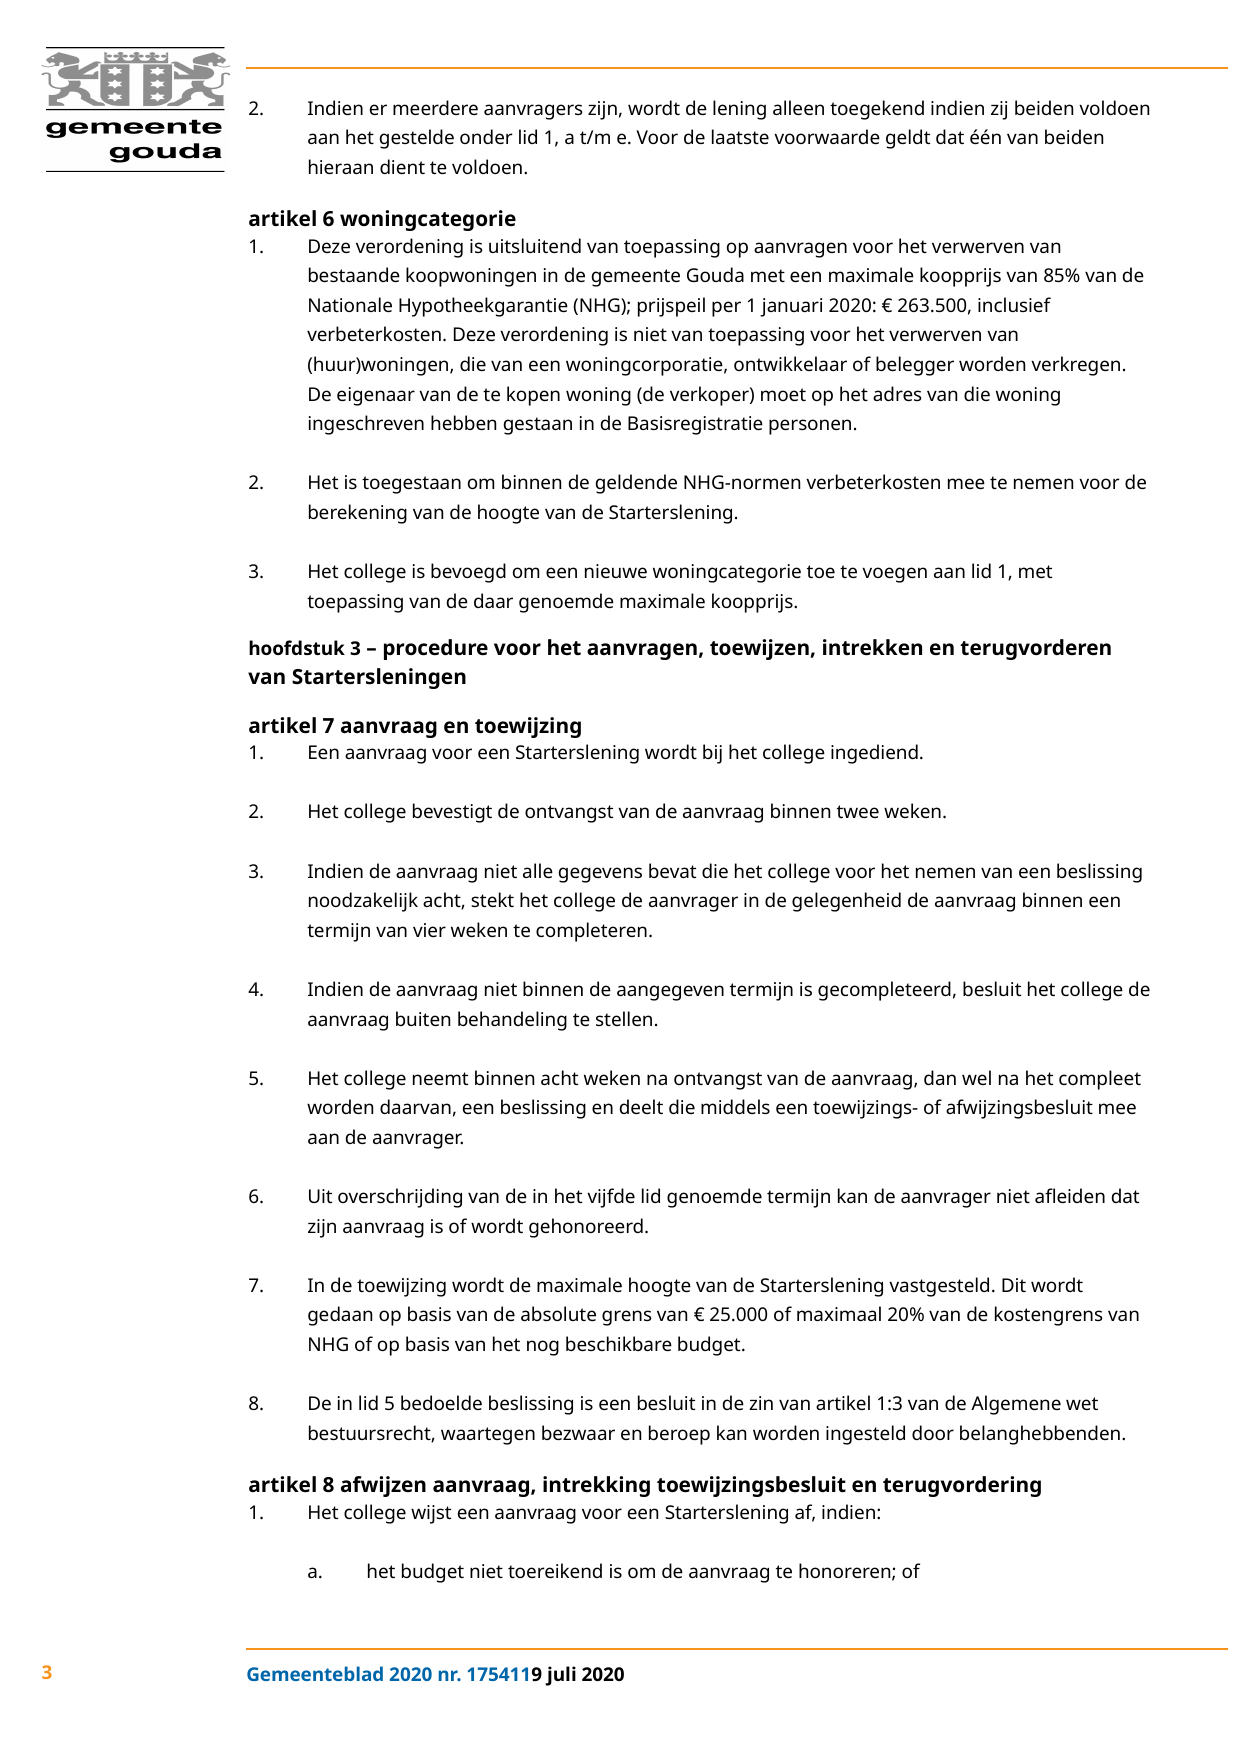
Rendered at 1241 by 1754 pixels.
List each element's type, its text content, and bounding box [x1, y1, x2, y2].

list Indien de aanvraag niet binnen de aangegeven termijn is gecompleteerd, besluit het college de aanvraag buiten behandeling te stellen. [248, 976, 1152, 1032]
list Het college bevestigt de ontvangst van de aanvraag binnen twee weken. [248, 799, 1152, 824]
text artikel 7 aanvraag en toewijzing [248, 711, 1152, 739]
list Het college wijst een aanvraag voor een Starterslening af, indien: [248, 1499, 1152, 1524]
list Het college is bevoegd om een nieuwe woningcategorie toe te voegen aan lid 1, met toepassing van de daar genoemde maximale koopprijs. [248, 558, 1152, 613]
text artikel 6 woningcategorie [248, 204, 1152, 233]
list Deze verordening is uitsluitend van toepassing op aanvragen voor het verwerven van bestaande koopwoningen in de gemeente Gouda met een maximale koopprijs van 85% van de Nationale Hypotheekgarantie (NHG); prijspeil per 1 januari 2020: € 263.500, inclusief verbeterkosten. Deze verordening is niet van toepassing voor het verwerven van (huur)woningen, die van een woningcorporatie, ontwikkelaar of belegger worden verkregen. De eigenaar van de te kopen woning (de verkoper) moet op het adres van die woning ingeschreven hebben gestaan in de Basisregistratie personen. [248, 233, 1152, 436]
list Het is toegestaan om binnen de geldende NHG-normen verbeterkosten mee te nemen voor de berekening van de hoogte van de Starterslening. [248, 469, 1152, 525]
picture [41, 47, 231, 172]
list Indien er meerdere aanvragers zijn, wordt de lening alleen toegekend indien zij beiden voldoen aan het gestelde onder lid 1, a t/m e. Voor de laatste voorwaarde geldt dat één van beiden hieraan dient te voldoen. [248, 95, 1152, 180]
text artikel 8 afwijzen aanvraag, intrekking toewijzingsbesluit en terugvordering [248, 1470, 1152, 1499]
text hoofdstuk 3 – procedure voor het aanvragen, toewijzen, intrekken en terugvorderen van Startersleningen [248, 633, 1152, 690]
list In de toewijzing wordt de maximale hoogte van de Starterslening vastgesteld. Dit wordt gedaan op basis van de absolute grens van € 25.000 of maximaal 20% van de kostengrens van NHG of op basis van het nog beschikbare budget. [248, 1272, 1152, 1357]
list Indien de aanvraag niet alle gegevens bevat die het college voor het nemen van een beslissing noodzakelijk acht, stekt het college de aanvrager in de gelegenheid de aanvraag binnen een termijn van vier weken te completeren. [248, 858, 1152, 943]
list Uit overschrijding van de in het vijfde lid genoemde termijn kan de aanvrager niet afleiden dat zijn aanvraag is of wordt gehonoreerd. [248, 1183, 1152, 1239]
list Het college neemt binnen acht weken na ontvangst van de aanvraag, dan wel na het compleet worden daarvan, een beslissing en deelt die middels een toewijzings- of afwijzingsbesluit mee aan de aanvrager. [248, 1065, 1152, 1150]
list De in lid 5 bedoelde beslissing is een besluit in de zin van artikel 1:3 van de Algemene wet bestuursrecht, waartegen bezwaar en beroep kan worden ingesteld door belanghebbenden. [248, 1390, 1152, 1446]
list Een aanvraag voor een Starterslening wordt bij het college ingediend. [248, 739, 1152, 765]
list het budget niet toereikend is om de aanvraag te honoreren; of [307, 1558, 1152, 1584]
